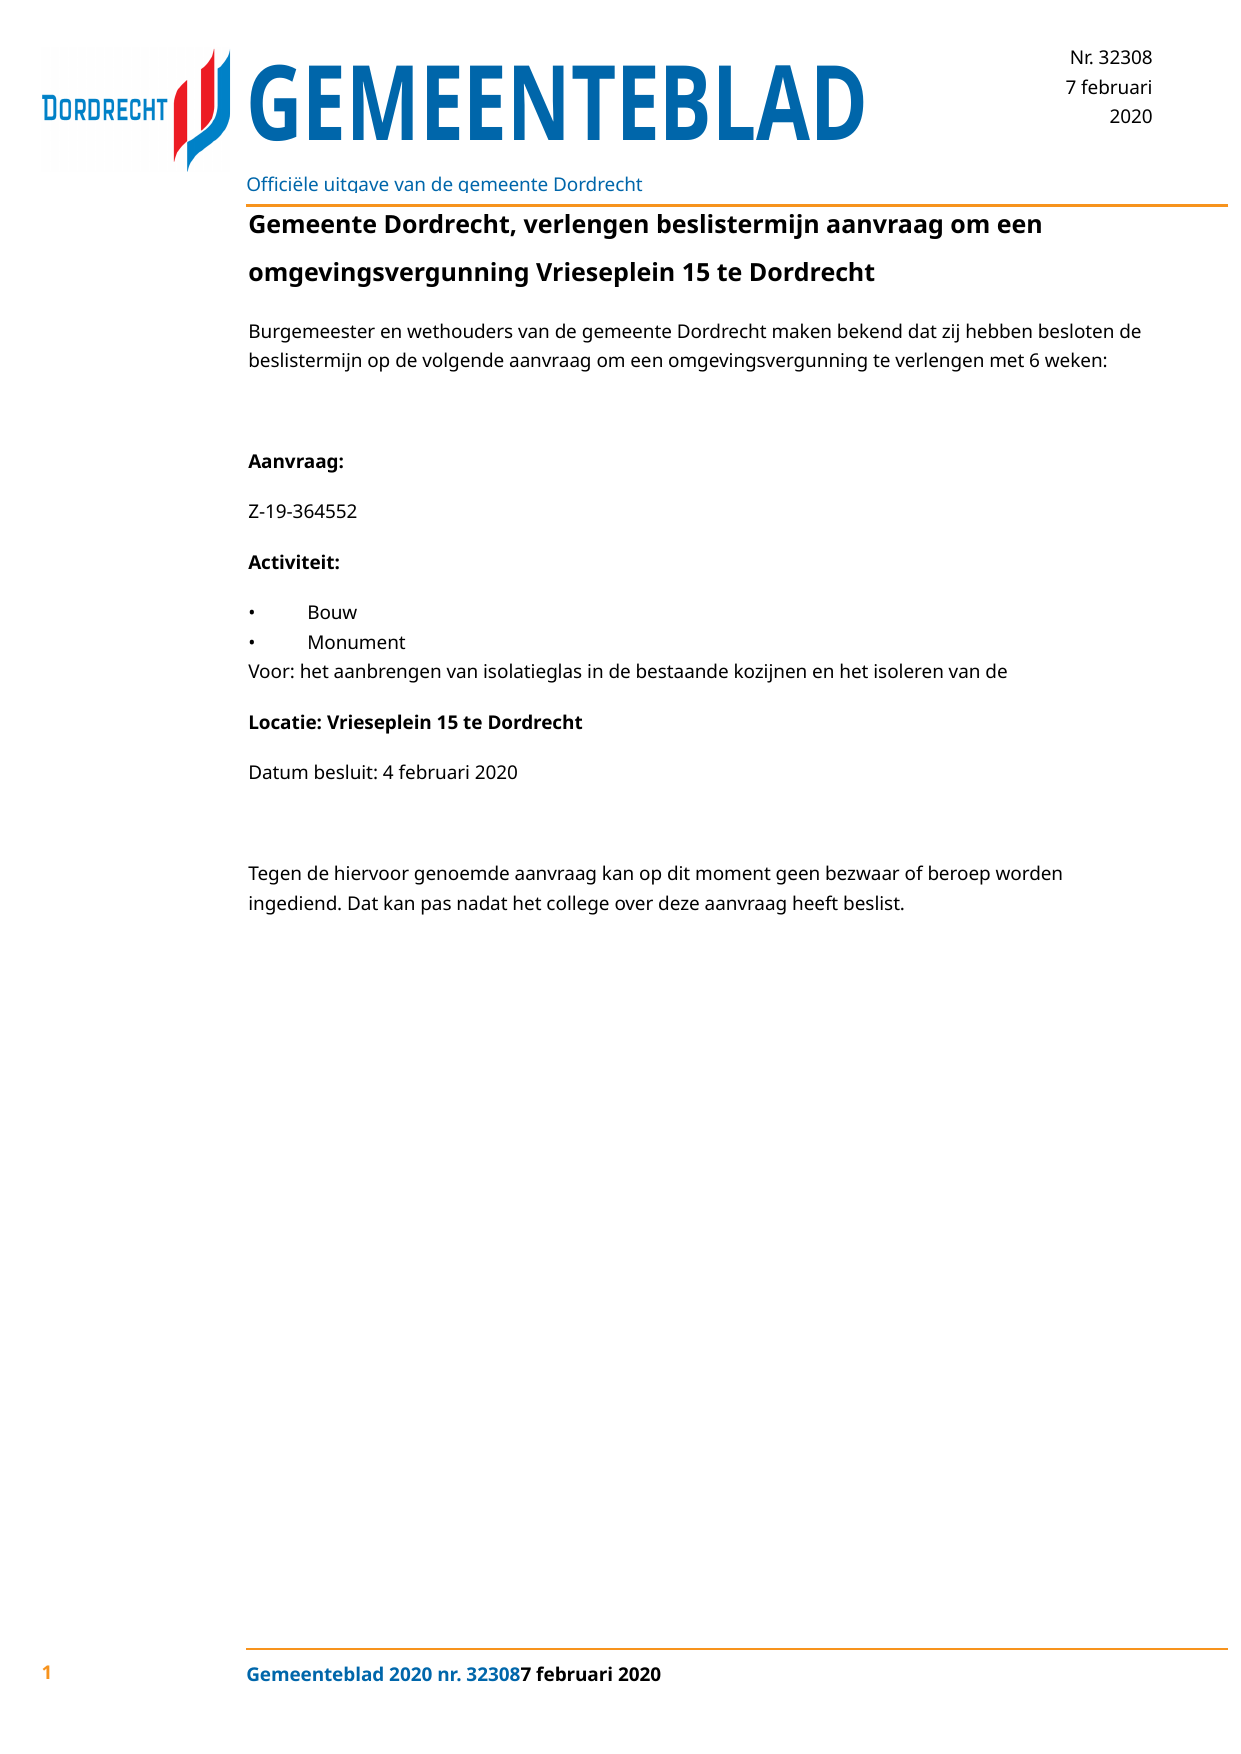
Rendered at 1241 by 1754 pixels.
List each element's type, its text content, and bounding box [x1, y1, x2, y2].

text Datum besluit: 4 februari 2020 [248, 759, 1152, 785]
text Aanvraag: [248, 448, 1152, 474]
text Burgemeester en wethouders van de gemeente Dordrecht maken bekend dat zij hebben besloten de beslistermijn op de volgende aanvraag om een omgevingsvergunning te verlengen met 6 weken: [248, 318, 1152, 373]
text Gemeente Dordrecht, verlengen beslistermijn aanvraag om een omgevingsvergunning Vrieseplein 15 te Dordrecht [248, 207, 1152, 288]
picture [41, 47, 231, 172]
text Voor: het aanbrengen van isolatieglas in de bestaande kozijnen en het isoleren van de [248, 659, 1152, 684]
text Locatie: Vrieseplein 15 te Dordrecht [248, 709, 1152, 735]
list Bouw [248, 599, 1152, 625]
text Tegen de hiervoor genoemde aanvraag kan op dit moment geen bezwaar of beroep worden ingediend. Dat kan pas nadat het college over deze aanvraag heeft beslist. [248, 860, 1152, 916]
list Monument [248, 629, 1152, 655]
text Activiteit: [248, 549, 1152, 575]
text Z-19-364552 [248, 499, 1152, 524]
